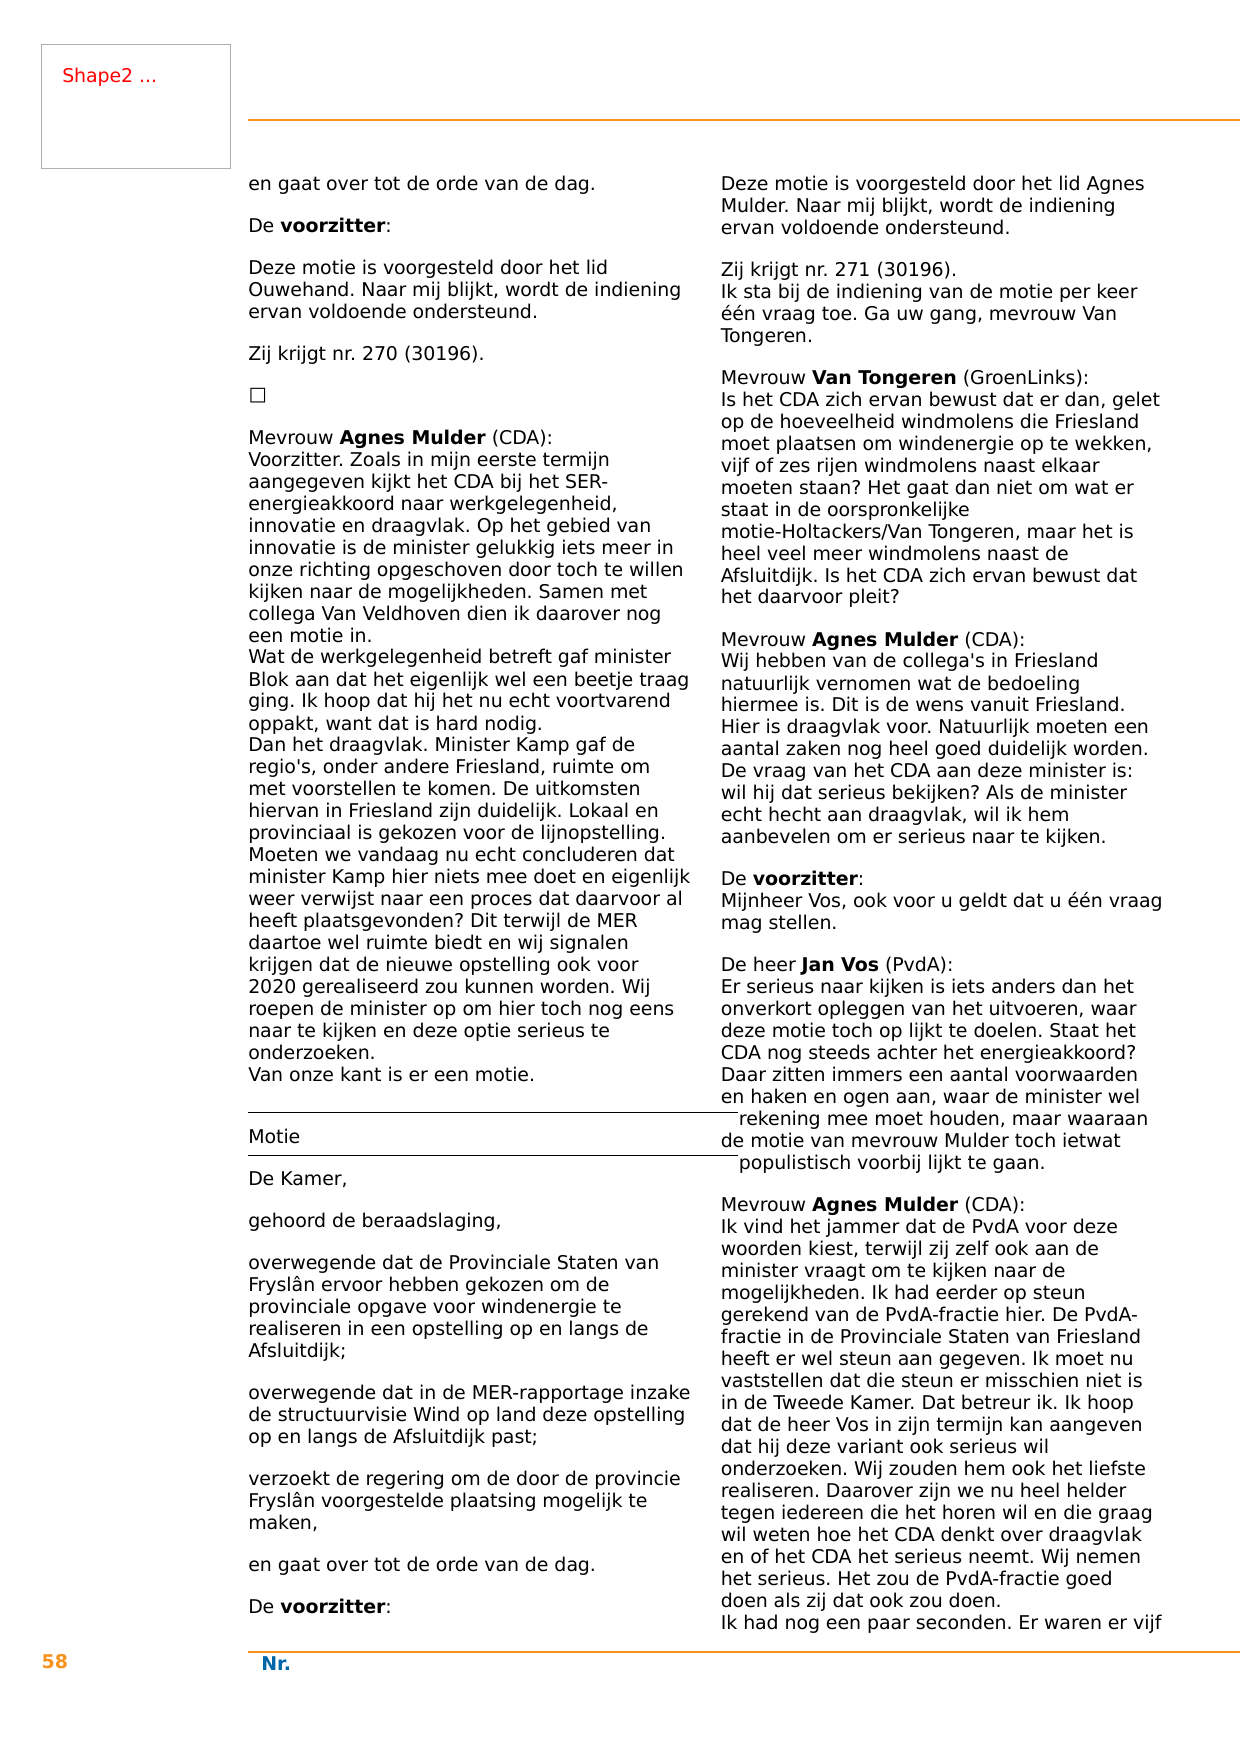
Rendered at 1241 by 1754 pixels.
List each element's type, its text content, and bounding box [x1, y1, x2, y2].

text Ik sta bij de indiening van de motie per keer één vraag toe. Ga uw gang, mevrouw Van Tongeren. [721, 281, 1163, 347]
text Wij hebben van de collega's in Friesland natuurlijk vernomen wat de bedoeling hiermee is. Dit is de wens vanuit Friesland. Hier is draagvlak voor. Natuurlijk moeten een aantal zaken nog heel goed duidelijk worden. De vraag van het CDA aan deze minister is: wil hij dat serieus bekijken? Als de minister echt hecht aan draagvlak, wil ik hem aanbevelen om er serieus naar te kijken. [721, 650, 1163, 848]
text Mijnheer Vos, ook voor u geldt dat u één vraag mag stellen. [721, 890, 1163, 934]
text Ik vind het jammer dat de PvdA voor deze woorden kiest, terwijl zij zelf ook aan de minister vraagt om te kijken naar de mogelijkheden. Ik had eerder op steun gerekend van de PvdA-fractie hier. De PvdA-fractie in de Provinciale Staten van Friesland heeft er wel steun aan gegeven. Ik moet nu vaststellen dat die steun er misschien niet is in de Tweede Kamer. Dat betreur ik. Ik hoop dat de heer Vos in zijn termijn kan aangeven dat hij deze variant ook serieus wil onderzoeken. Wij zouden hem ook het liefste realiseren. Daarover zijn we nu heel helder tegen iedereen die het horen wil en die graag wil weten hoe het CDA denkt over draagvlak en of het CDA het serieus neemt. Wij nemen het serieus. Het zou de PvdA-fractie goed doen als zij dat ook zou doen. [721, 1216, 1163, 1612]
text verzoekt de regering om de door de provincie Fryslân voorgestelde plaatsing mogelijk te maken, [248, 1468, 691, 1534]
text Mevrouw Van Tongeren (GroenLinks): [721, 367, 1163, 389]
text Wat de werkgelegenheid betreft gaf minister Blok aan dat het eigenlijk wel een beetje traag ging. Ik hoop dat hij het nu echt voortvarend oppakt, want dat is hard nodig. [248, 646, 691, 734]
text gehoord de beraadslaging, [248, 1210, 691, 1232]
text Deze motie is voorgesteld door het lid Agnes Mulder. Naar mij blijkt, wordt de indiening ervan voldoende ondersteund. [721, 173, 1163, 239]
text ⬜ [248, 385, 691, 407]
text Ik had nog een paar seconden. Er waren er vijf [721, 1612, 1163, 1633]
text Dan het draagvlak. Minister Kamp gaf de regio's, onder andere Friesland, ruimte om met voorstellen te komen. De uitkomsten hiervan in Friesland zijn duidelijk. Lokaal en provinciaal is gekozen voor de lijnopstelling. Moeten we vandaag nu echt concluderen dat minister Kamp hier niets mee doet en eigenlijk weer verwijst naar een proces dat daarvoor al heeft plaatsgevonden? Dit terwijl de MER daartoe wel ruimte biedt en wij signalen krijgen dat de nieuwe opstelling ook voor 2020 gerealiseerd zou kunnen worden. Wij roepen de minister op om hier toch nog eens naar te kijken en deze optie serieus te onderzoeken. [248, 734, 691, 1064]
text De voorzitter: [248, 1596, 691, 1618]
text De Kamer, [248, 1168, 691, 1190]
text en gaat over tot de orde van de dag. [248, 1554, 691, 1576]
text De voorzitter: [248, 215, 691, 237]
text overwegende dat de Provinciale Staten van Fryslân ervoor hebben gekozen om de provinciale opgave voor windenergie te realiseren in een opstelling op en langs de Afsluitdijk; [248, 1252, 691, 1362]
text Van onze kant is er een motie. [248, 1064, 691, 1086]
text Voorzitter. Zoals in mijn eerste termijn aangegeven kijkt het CDA bij het SER-energieakkoord naar werkgelegenheid, innovatie en draagvlak. Op het gebied van innovatie is de minister gelukkig iets meer in onze richting opgeschoven door toch te willen kijken naar de mogelijkheden. Samen met collega Van Veldhoven dien ik daarover nog een motie in. [248, 449, 691, 646]
text Motie [248, 1126, 691, 1148]
text De heer Jan Vos (PvdA): [721, 954, 1163, 976]
text Er serieus naar kijken is iets anders dan het onverkort opleggen van het uitvoeren, waar deze motie toch op lijkt te doelen. Staat het CDA nog steeds achter het energieakkoord? Daar zitten immers een aantal voorwaarden en haken en ogen aan, waar de minister wel rekening mee moet houden, maar waaraan de motie van mevrouw Mulder toch ietwat populistisch voorbij lijkt te gaan. [721, 976, 1163, 1174]
text Deze motie is voorgesteld door het lid Ouwehand. Naar mij blijkt, wordt de indiening ervan voldoende ondersteund. [248, 257, 691, 323]
text Is het CDA zich ervan bewust dat er dan, gelet op de hoeveelheid windmolens die Friesland moet plaatsen om windenergie op te wekken, vijf of zes rijen windmolens naast elkaar moeten staan? Het gaat dan niet om wat er staat in de oorspronkelijke motie-Holtackers/Van Tongeren, maar het is heel veel meer windmolens naast de Afsluitdijk. Is het CDA zich ervan bewust dat het daarvoor pleit? [721, 389, 1163, 608]
text overwegende dat in de MER-rapportage inzake de structuurvisie Wind op land deze opstelling op en langs de Afsluitdijk past; [248, 1382, 691, 1448]
text Mevrouw Agnes Mulder (CDA): [248, 427, 691, 449]
text Zij krijgt nr. 270 (30196). [248, 343, 691, 365]
text Mevrouw Agnes Mulder (CDA): [721, 1194, 1163, 1216]
text Zij krijgt nr. 271 (30196). [721, 259, 1163, 281]
text Mevrouw Agnes Mulder (CDA): [721, 628, 1163, 650]
text en gaat over tot de orde van de dag. [248, 173, 691, 195]
text De voorzitter: [721, 868, 1163, 890]
